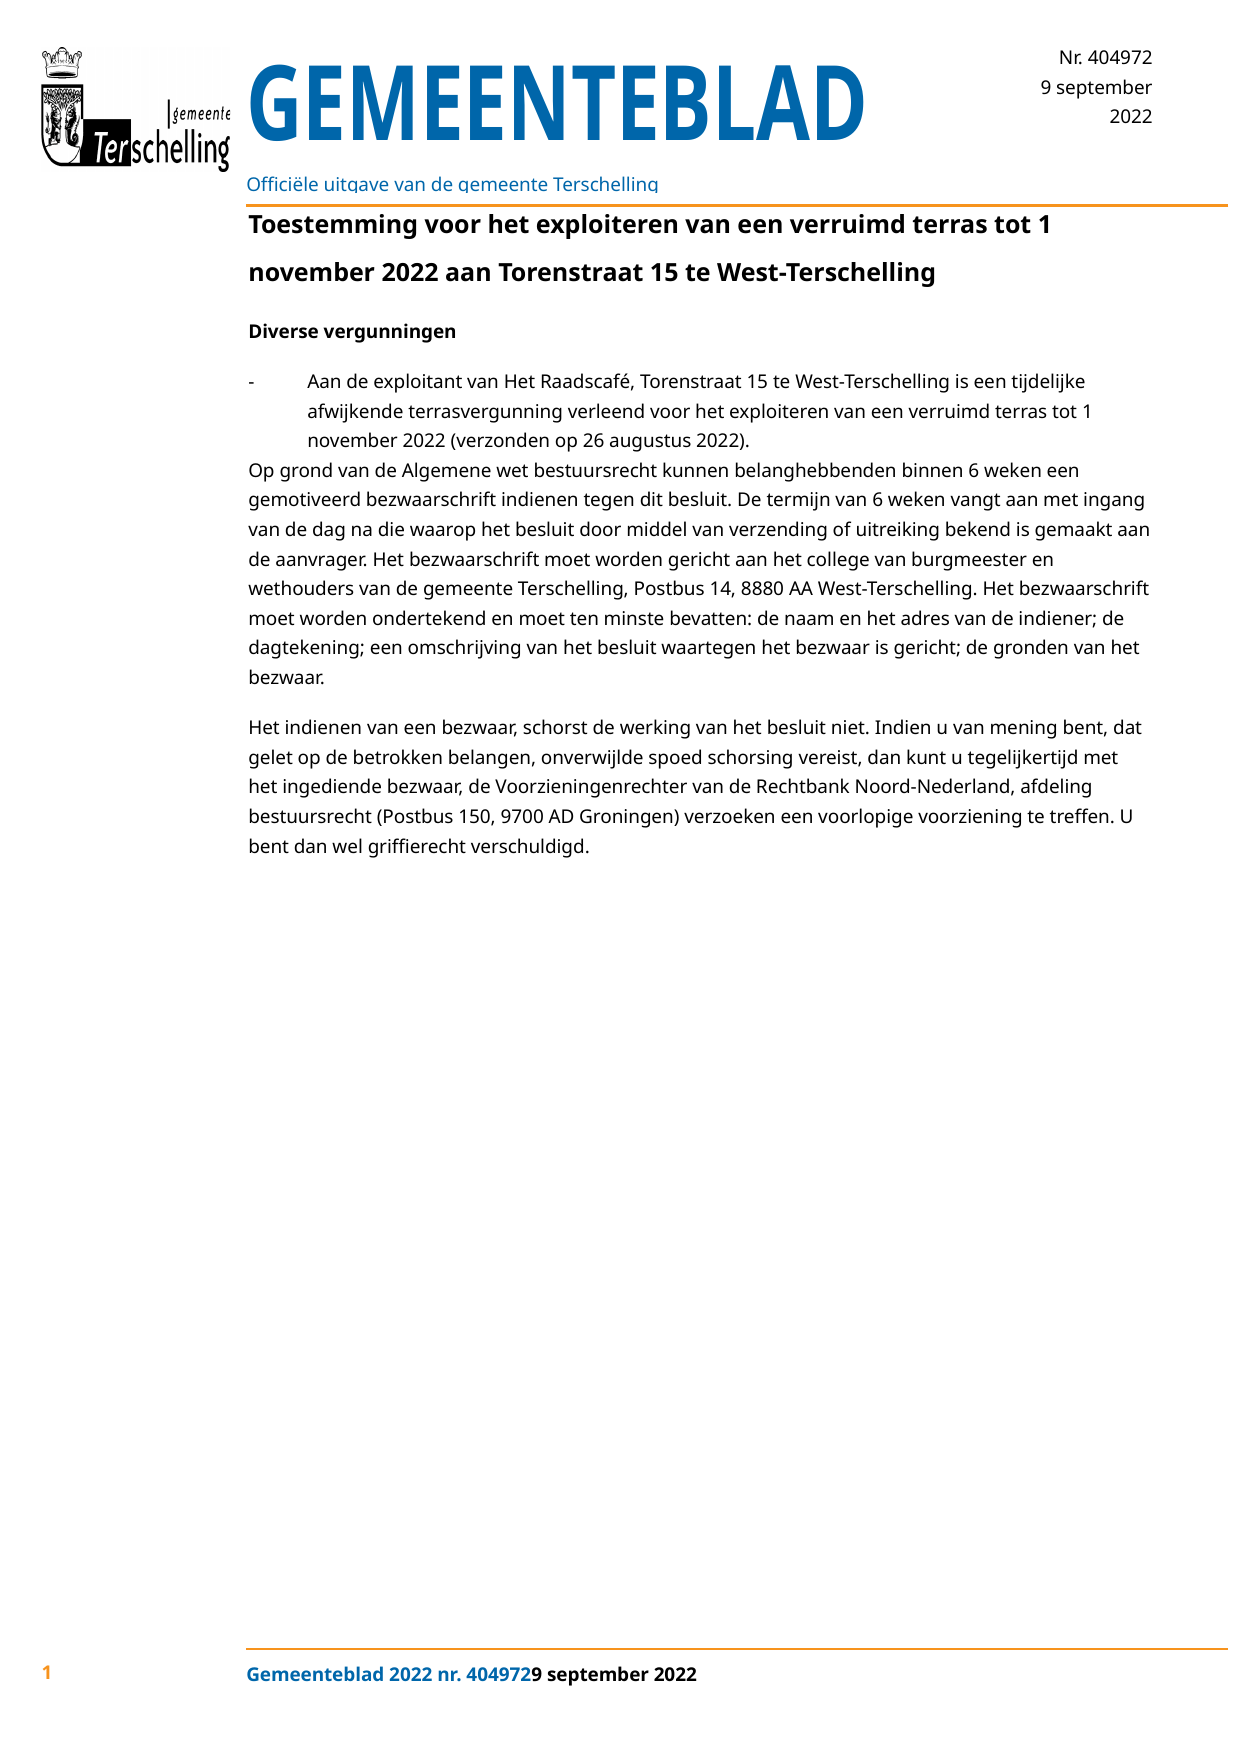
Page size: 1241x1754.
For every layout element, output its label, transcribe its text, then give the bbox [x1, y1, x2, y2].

picture [41, 47, 231, 172]
list Aan de exploitant van Het Raadscafé, Torenstraat 15 te West-Terschelling is een tijdelijke afwijkende terrasvergunning verleend voor het exploiteren van een verruimd terras tot 1 november 2022 (verzonden op 26 augustus 2022). [248, 368, 1152, 453]
text Het indienen van een bezwaar, schorst de werking van het besluit niet. Indien u van mening bent, dat gelet op de betrokken belangen, onverwijlde spoed schorsing vereist, dan kunt u tegelijkertijd met het ingediende bezwaar, de Voorzieningenrechter van de Rechtbank Noord-Nederland, afdeling bestuursrecht (Postbus 150, 9700 AD Groningen) verzoeken een voorlopige voorziening te treffen. U bent dan wel griffierecht verschuldigd. [248, 714, 1152, 859]
text Op grond van de Algemene wet bestuursrecht kunnen belanghebbenden binnen 6 weken een gemotiveerd bezwaarschrift indienen tegen dit besluit. De termijn van 6 weken vangt aan met ingang van de dag na die waarop het besluit door middel van verzending of uitreiking bekend is gemaakt aan de aanvrager. Het bezwaarschrift moet worden gericht aan het college van burgmeester en wethouders van de gemeente Terschelling, Postbus 14, 8880 AA West-Terschelling. Het bezwaarschrift moet worden ondertekend en moet ten minste bevatten: de naam en het adres van de indiener; de dagtekening; een omschrijving van het besluit waartegen het bezwaar is gericht; de gronden van het bezwaar. [248, 457, 1152, 690]
text Diverse vergunningen [248, 318, 1152, 344]
text Toestemming voor het exploiteren van een verruimd terras tot 1 november 2022 aan Torenstraat 15 te West-Terschelling [248, 207, 1152, 288]
